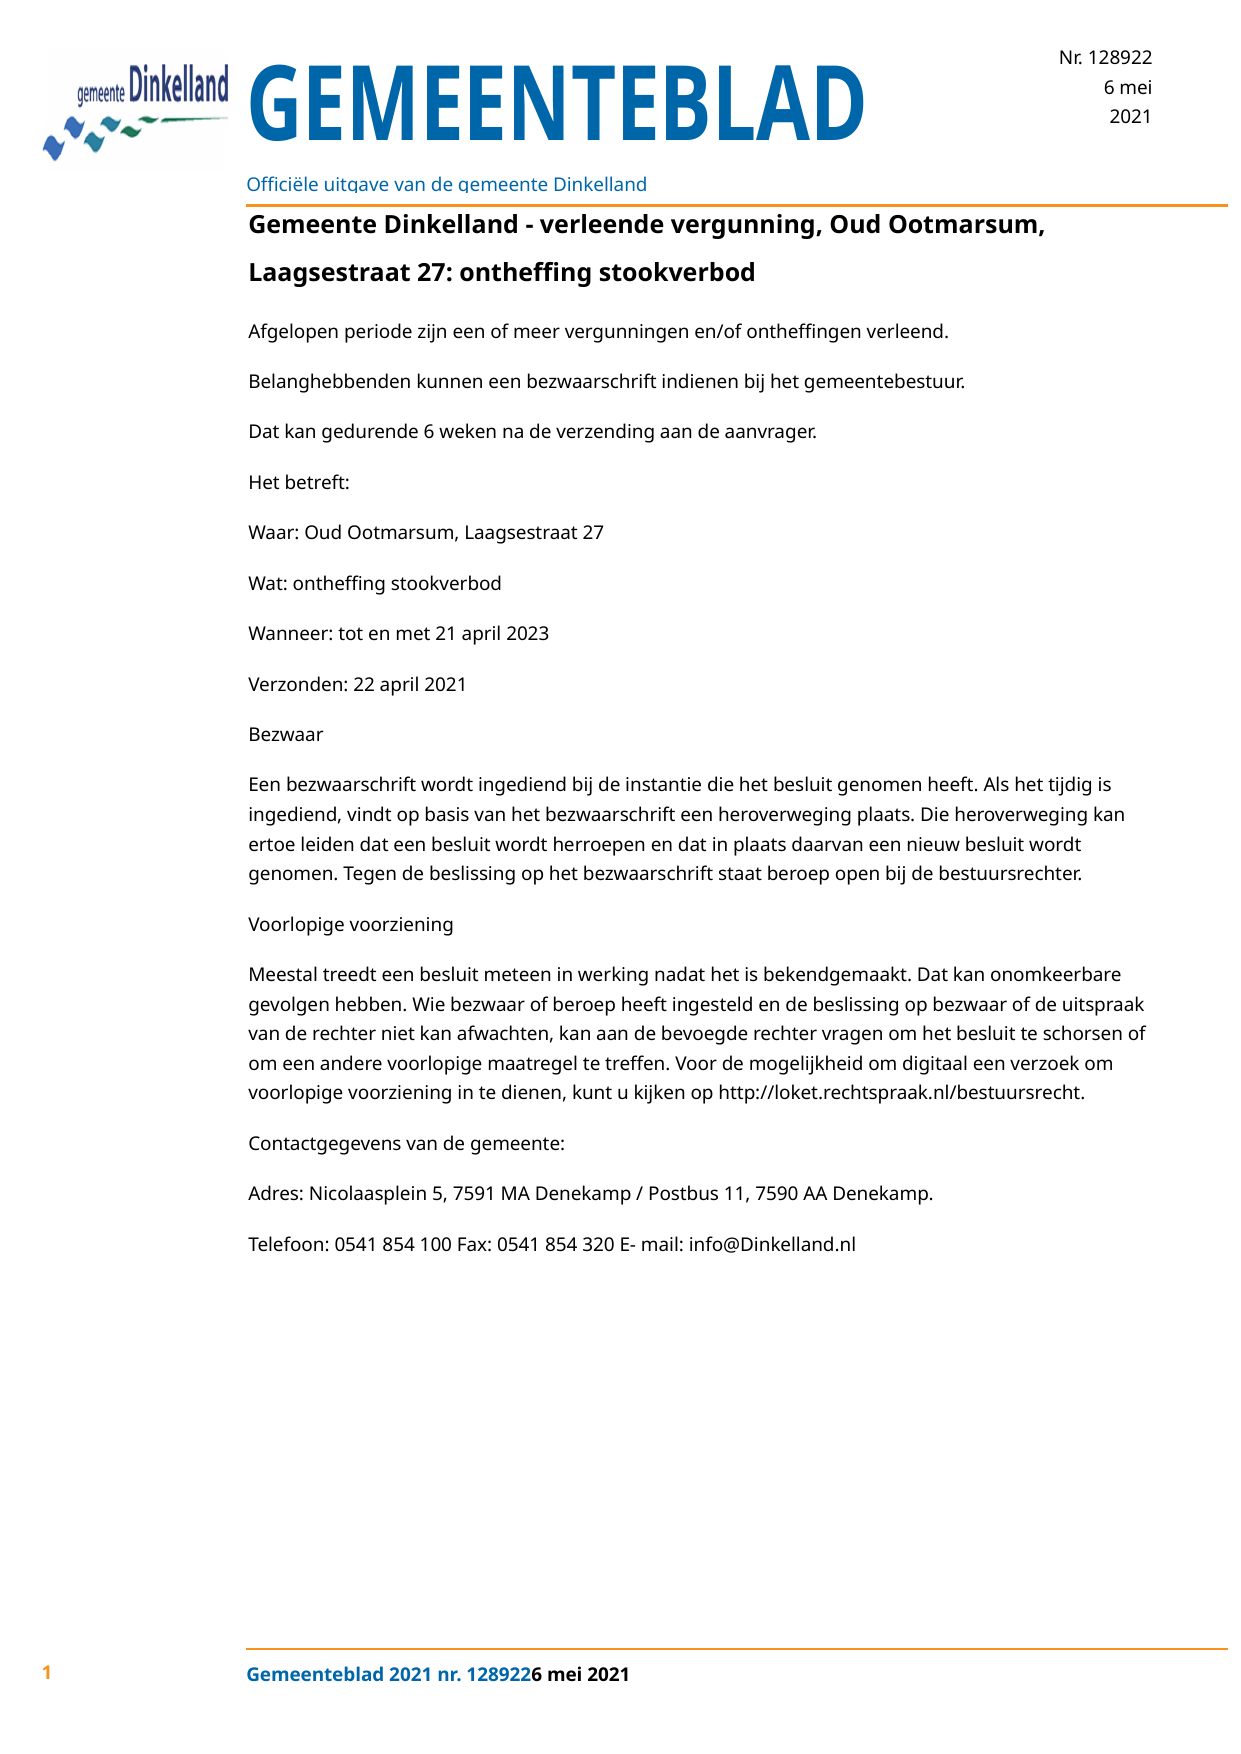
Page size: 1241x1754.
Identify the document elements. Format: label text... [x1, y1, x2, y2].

text Het betreft: [248, 469, 1152, 495]
text Contactgegevens van de gemeente: [248, 1130, 1152, 1156]
text Wat: ontheffing stookverbod [248, 570, 1152, 596]
text Belanghebbenden kunnen een bezwaarschrift indienen bij het gemeentebestuur. [248, 368, 1152, 394]
text Een bezwaarschrift wordt ingediend bij de instantie die het besluit genomen heeft. Als het tijdig is ingediend, vindt op basis van het bezwaarschrift een heroverweging plaats. Die heroverweging kan ertoe leiden dat een besluit wordt herroepen en dat in plaats daarvan een nieuw besluit wordt genomen. Tegen de beslissing op het bezwaarschrift staat beroep open bij de bestuursrechter. [248, 772, 1152, 886]
picture [41, 47, 231, 172]
text Dat kan gedurende 6 weken na de verzending aan de aanvrager. [248, 419, 1152, 444]
text Adres: Nicolaasplein 5, 7591 MA Denekamp / Postbus 11, 7590 AA Denekamp. [248, 1180, 1152, 1206]
text Voorlopige voorziening [248, 911, 1152, 937]
text Afgelopen periode zijn een of meer vergunningen en/of ontheffingen verleend. [248, 318, 1152, 344]
text Gemeente Dinkelland - verleende vergunning, Oud Ootmarsum, Laagsestraat 27: ontheffing stookverbod [248, 207, 1152, 288]
text Telefoon: 0541 854 100 Fax: 0541 854 320 E- mail: info@Dinkelland.nl [248, 1231, 1152, 1257]
text Waar: Oud Ootmarsum, Laagsestraat 27 [248, 519, 1152, 545]
text Bezwaar [248, 721, 1152, 747]
text Wanneer: tot en met 21 april 2023 [248, 620, 1152, 646]
text Verzonden: 22 april 2021 [248, 671, 1152, 697]
text Meestal treedt een besluit meteen in werking nadat het is bekendgemaakt. Dat kan onomkeerbare gevolgen hebben. Wie bezwaar of beroep heeft ingesteld en de beslissing op bezwaar of de uitspraak van de rechter niet kan afwachten, kan aan de bevoegde rechter vragen om het besluit te schorsen of om een andere voorlopige maatregel te treffen. Voor de mogelijkheid om digitaal een verzoek om voorlopige voorziening in te dienen, kunt u kijken op http://loket.rechtspraak.nl/bestuursrecht. [248, 961, 1152, 1105]
